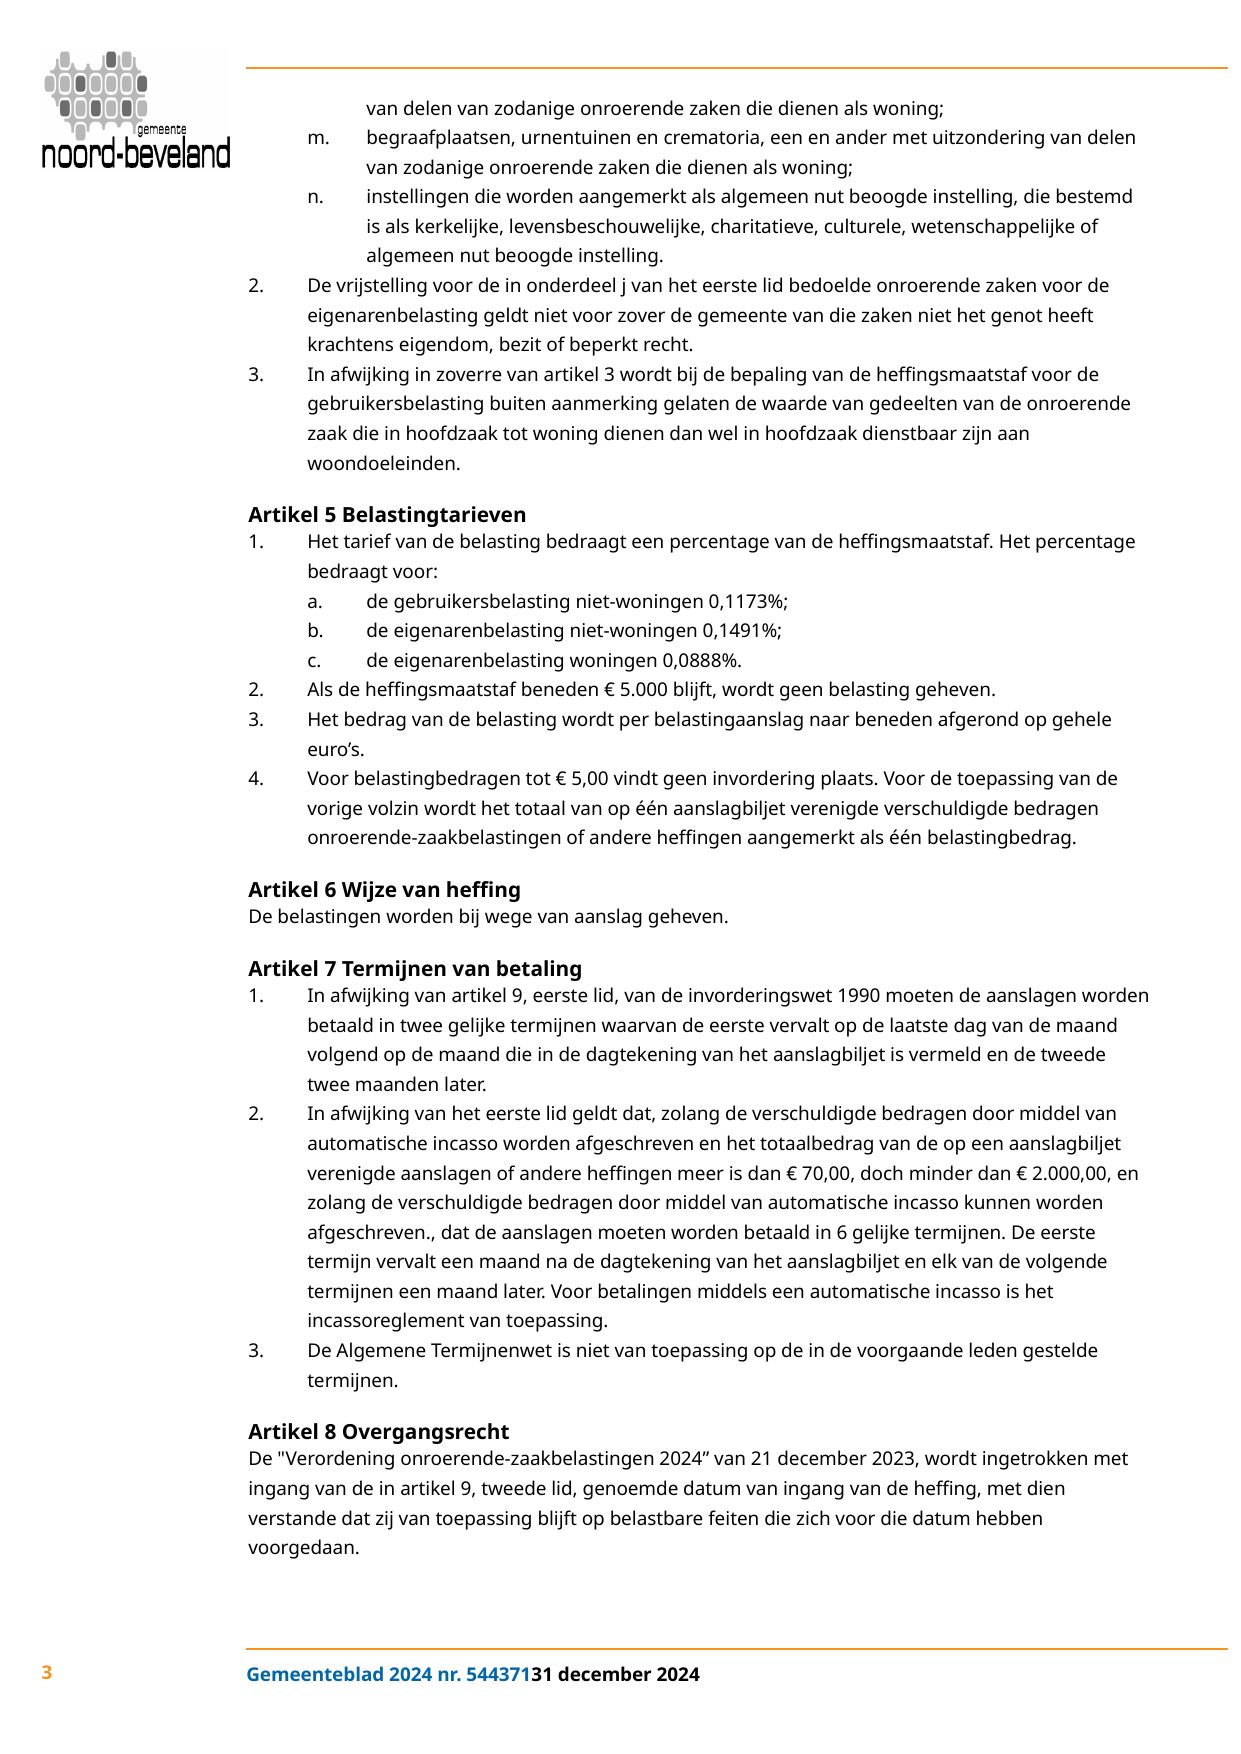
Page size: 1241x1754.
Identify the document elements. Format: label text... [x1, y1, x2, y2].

text Artikel 7 Termijnen van betaling [248, 954, 1152, 982]
text De belastingen worden bij wege van aanslag geheven. [248, 903, 1152, 929]
text De "Verordening onroerende-zaakbelastingen 2024” van 21 december 2023, wordt ingetrokken met ingang van de in artikel 9, tweede lid, genoemde datum van ingang van de heffing, met dien verstande dat zij van toepassing blijft op belastbare feiten die zich voor die datum hebben voorgedaan. [248, 1446, 1152, 1560]
list De Algemene Termijnenwet is niet van toepassing op de in de voorgaande leden gestelde termijnen. [248, 1337, 1152, 1392]
list In afwijking in zoverre van artikel 3 wordt bij de bepaling van de heffingsmaatstaf voor de gebruikersbelasting buiten aanmerking gelaten de waarde van gedeelten van de onroerende zaak die in hoofdzaak tot woning dienen dan wel in hoofdzaak dienstbaar zijn aan woondoeleinden. [248, 361, 1152, 476]
text Artikel 5 Belastingtarieven [248, 500, 1152, 529]
list Als de heffingsmaatstaf beneden € 5.000 blijft, wordt geen belasting geheven. [248, 677, 1152, 702]
list van delen van zodanige onroerende zaken die dienen als woning; [307, 95, 1152, 121]
list In afwijking van het eerste lid geldt dat, zolang de verschuldigde bedragen door middel van automatische incasso worden afgeschreven en het totaalbedrag van de op een aanslagbiljet verenigde aanslagen of andere heffingen meer is dan € 70,00, doch minder dan € 2.000,00, en zolang de verschuldigde bedragen door middel van automatische incasso kunnen worden afgeschreven., dat de aanslagen moeten worden betaald in 6 gelijke termijnen. De eerste termijn vervalt een maand na de dagtekening van het aanslagbiljet en elk van de volgende termijnen een maand later. Voor betalingen middels een automatische incasso is het incassoreglement van toepassing. [248, 1101, 1152, 1333]
text Artikel 6 Wijze van heffing [248, 875, 1152, 903]
text Artikel 8 Overgangsrecht [248, 1417, 1152, 1446]
picture [41, 47, 231, 172]
list In afwijking van artikel 9, eerste lid, van de invorderingswet 1990 moeten de aanslagen worden betaald in twee gelijke termijnen waarvan de eerste vervalt op de laatste dag van de maand volgend op de maand die in de dagtekening van het aanslagbiljet is vermeld en de tweede twee maanden later. [248, 982, 1152, 1097]
list instellingen die worden aangemerkt als algemeen nut beoogde instelling, die bestemd is als kerkelijke, levensbeschouwelijke, charitatieve, culturele, wetenschappelijke of algemeen nut beoogde instelling. [307, 183, 1152, 268]
list Het tarief van de belasting bedraagt een percentage van de heffingsmaatstaf. Het percentage bedraagt voor: [248, 529, 1152, 584]
list de gebruikersbelasting niet-woningen 0,1173%; [307, 588, 1152, 613]
list De vrijstelling voor de in onderdeel j van het eerste lid bedoelde onroerende zaken voor de eigenarenbelasting geldt niet voor zover de gemeente van die zaken niet het genot heeft krachtens eigendom, bezit of beperkt recht. [248, 272, 1152, 357]
list Voor belastingbedragen tot € 5,00 vindt geen invordering plaats. Voor de toepassing van de vorige volzin wordt het totaal van op één aanslagbiljet verenigde verschuldigde bedragen onroerende-zaakbelastingen of andere heffingen aangemerkt als één belastingbedrag. [248, 765, 1152, 850]
list de eigenarenbelasting woningen 0,0888%. [307, 647, 1152, 673]
list Het bedrag van de belasting wordt per belastingaanslag naar beneden afgerond op gehele euro’s. [248, 706, 1152, 761]
list begraafplaatsen, urnentuinen en crematoria, een en ander met uitzondering van delen van zodanige onroerende zaken die dienen als woning; [307, 124, 1152, 180]
list de eigenarenbelasting niet-woningen 0,1491%; [307, 617, 1152, 643]
